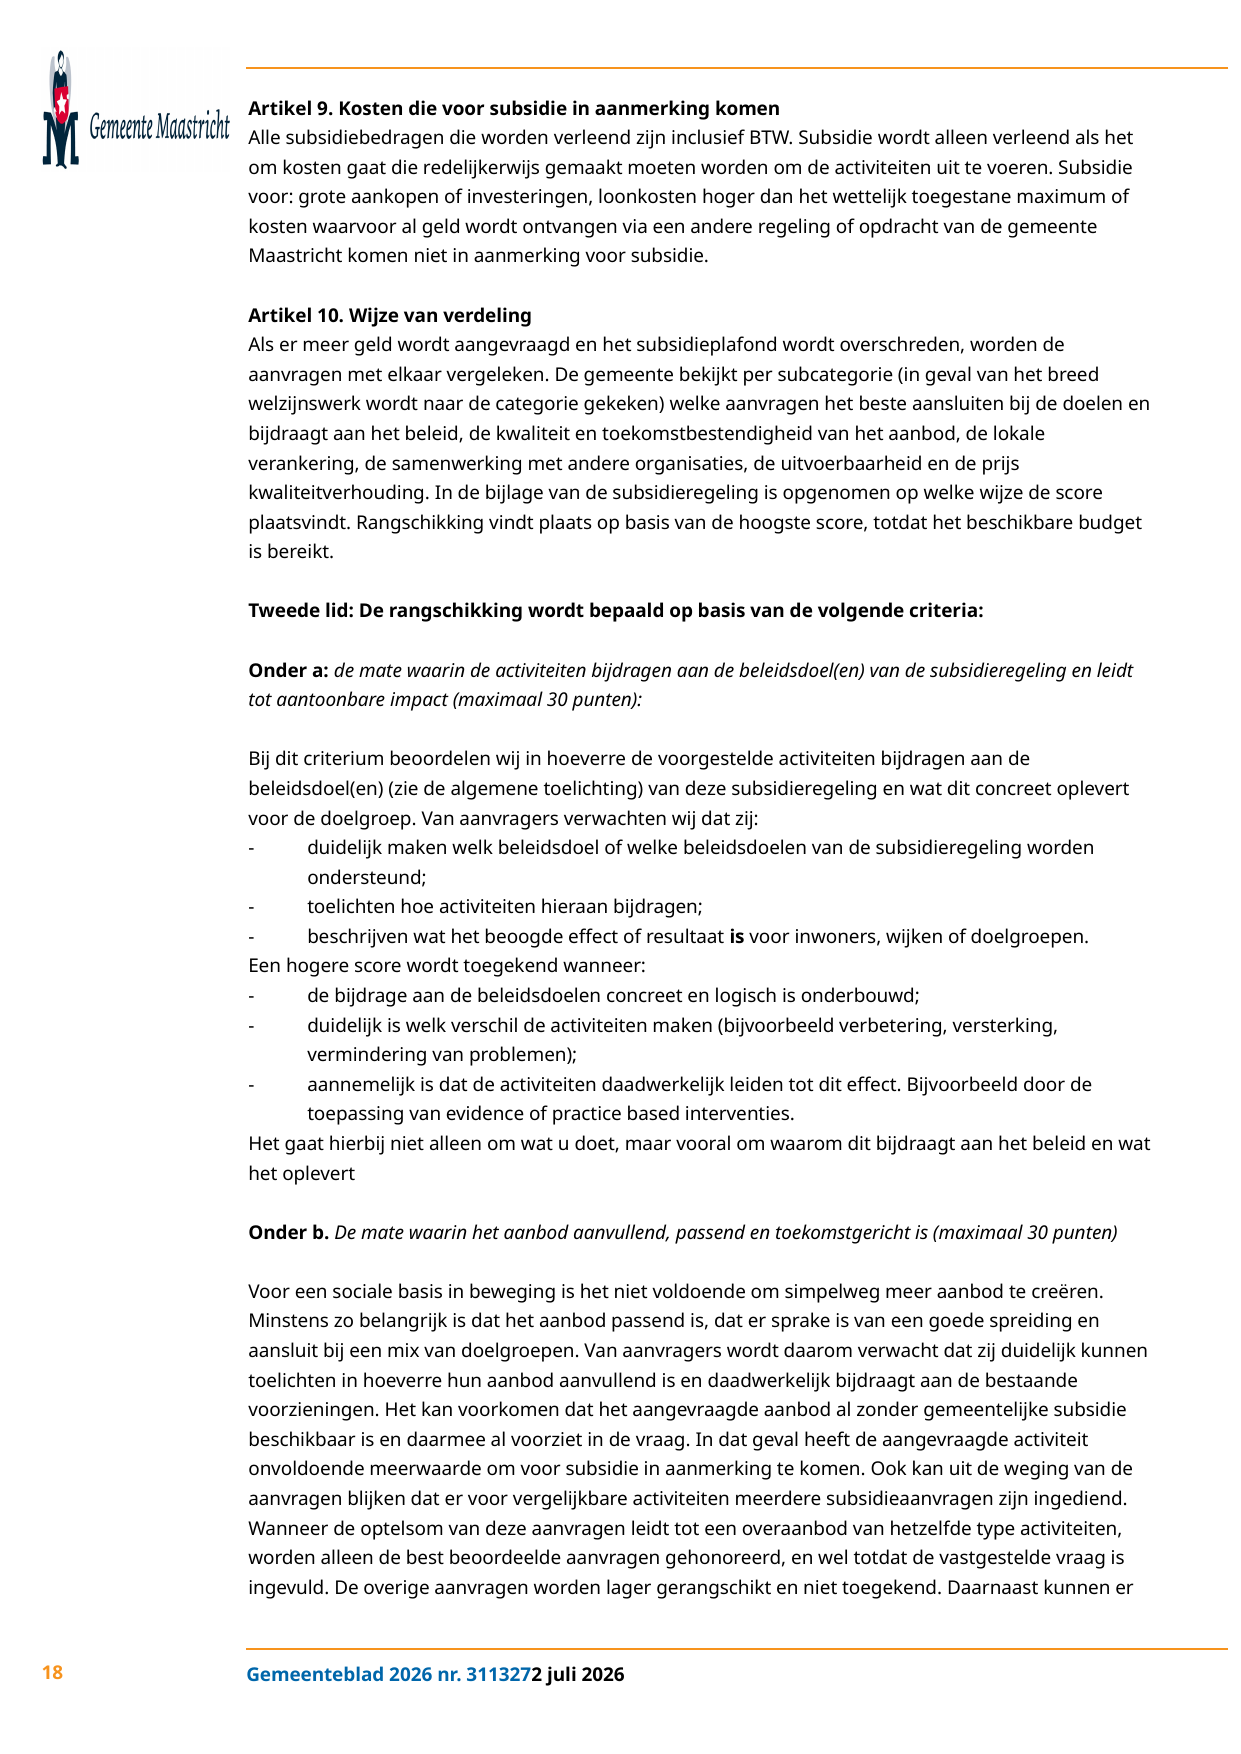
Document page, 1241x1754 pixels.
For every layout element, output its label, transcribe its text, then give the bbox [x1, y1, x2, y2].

text Onder b. De mate waarin het aanbod aanvullend, passend en toekomstgericht is (maximaal 30 punten) [248, 1219, 1152, 1245]
text Het gaat hierbij niet alleen om wat u doet, maar vooral om waarom dit bijdraagt aan het beleid en wat het oplevert [248, 1130, 1152, 1186]
list beschrijven wat het beoogde effect of resultaat is voor inwoners, wijken of doelgroepen. [248, 923, 1152, 949]
text Artikel 10. Wijze van verdeling [248, 302, 1152, 328]
text Voor een sociale basis in beweging is het niet voldoende om simpelweg meer aanbod te creëren. Minstens zo belangrijk is dat het aanbod passend is, dat er sprake is van een goede spreiding en aansluit bij een mix van doelgroepen. Van aanvragers wordt daarom verwacht dat zij duidelijk kunnen toelichten in hoeverre hun aanbod aanvullend is en daadwerkelijk bijdraagt aan de bestaande voorzieningen. Het kan voorkomen dat het aangevraagde aanbod al zonder gemeentelijke subsidie beschikbaar is en daarmee al voorziet in de vraag. In dat geval heeft de aangevraagde activiteit onvoldoende meerwaarde om voor subsidie in aanmerking te komen. Ook kan uit de weging van de aanvragen blijken dat er voor vergelijkbare activiteiten meerdere subsidieaanvragen zijn ingediend. Wanneer de optelsom van deze aanvragen leidt tot een overaanbod van hetzelfde type activiteiten, worden alleen de best beoordeelde aanvragen gehonoreerd, en wel totdat de vastgestelde vraag is ingevuld. De overige aanvragen worden lager gerangschikt en niet toegekend. Daarnaast kunnen er [248, 1278, 1152, 1600]
text Bij dit criterium beoordelen wij in hoeverre de voorgestelde activiteiten bijdragen aan de beleidsdoel(en) (zie de algemene toelichting) van deze subsidieregeling en wat dit concreet oplevert voor de doelgroep. Van aanvragers verwachten wij dat zij: [248, 746, 1152, 831]
picture [41, 47, 231, 172]
text Tweede lid: De rangschikking wordt bepaald op basis van de volgende criteria: [248, 598, 1152, 623]
list de bijdrage aan de beleidsdoelen concreet en logisch is onderbouwd; [248, 982, 1152, 1008]
list duidelijk maken welk beleidsdoel of welke beleidsdoelen van de subsidieregeling worden ondersteund; [248, 834, 1152, 890]
list toelichten hoe activiteiten hieraan bijdragen; [248, 893, 1152, 919]
text Een hogere score wordt toegekend wanneer: [248, 953, 1152, 978]
list aannemelijk is dat de activiteiten daadwerkelijk leiden tot dit effect. Bijvoorbeeld door de toepassing van evidence of practice based interventies. [248, 1071, 1152, 1126]
text Artikel 9. Kosten die voor subsidie in aanmerking komen [248, 95, 1152, 121]
text Als er meer geld wordt aangevraagd en het subsidieplafond wordt overschreden, worden de aanvragen met elkaar vergeleken. De gemeente bekijkt per subcategorie (in geval van het breed welzijnswerk wordt naar de categorie gekeken) welke aanvragen het beste aansluiten bij de doelen en bijdraagt aan het beleid, de kwaliteit en toekomstbestendigheid van het aanbod, de lokale verankering, de samenwerking met andere organisaties, de uitvoerbaarheid en de prijs kwaliteitverhouding. In de bijlage van de subsidieregeling is opgenomen op welke wijze de score plaatsvindt. Rangschikking vindt plaats op basis van de hoogste score, totdat het beschikbare budget is bereikt. [248, 331, 1152, 564]
list duidelijk is welk verschil de activiteiten maken (bijvoorbeeld verbetering, versterking, vermindering van problemen); [248, 1012, 1152, 1067]
text Alle subsidiebedragen die worden verleend zijn inclusief BTW. Subsidie wordt alleen verleend als het om kosten gaat die redelijkerwijs gemaakt moeten worden om de activiteiten uit te voeren. Subsidie voor: grote aankopen of investeringen, loonkosten hoger dan het wettelijk toegestane maximum of kosten waarvoor al geld wordt ontvangen via een andere regeling of opdracht van de gemeente Maastricht komen niet in aanmerking voor subsidie. [248, 124, 1152, 268]
text Onder a: de mate waarin de activiteiten bijdragen aan de beleidsdoel(en) van de subsidieregeling en leidt tot aantoonbare impact (maximaal 30 punten): [248, 657, 1152, 712]
